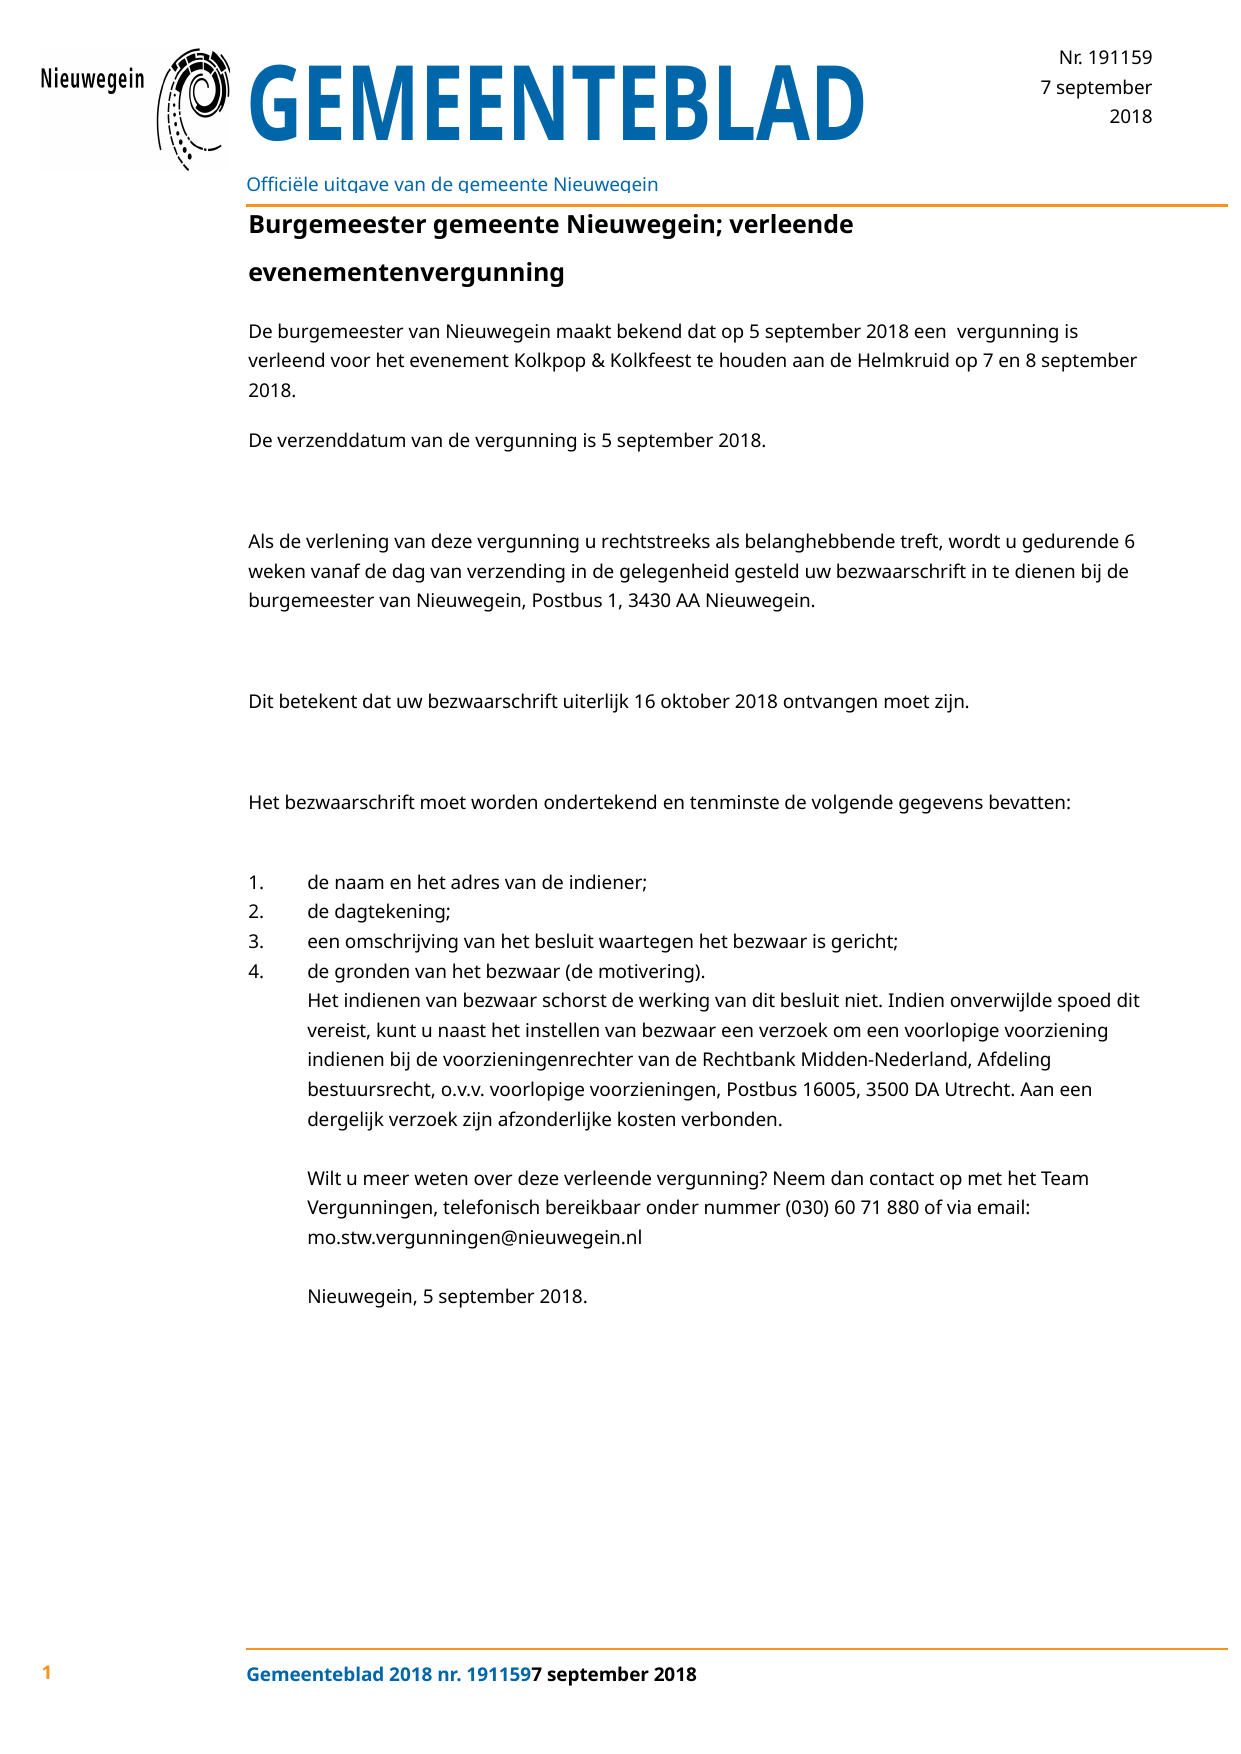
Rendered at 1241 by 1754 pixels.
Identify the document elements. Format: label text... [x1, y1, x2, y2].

text Dit betekent dat uw bezwaarschrift uiterlijk 16 oktober 2018 ontvangen moet zijn. [248, 688, 1152, 714]
list de dagtekening; [248, 899, 1152, 924]
text Als de verlening van deze vergunning u rechtstreeks als belanghebbende treft, wordt u gedurende 6 weken vanaf de dag van verzending in de gelegenheid gesteld uw bezwaarschrift in te dienen bij de burgemeester van Nieuwegein, Postbus 1, 3430 AA Nieuwegein. [248, 528, 1152, 613]
text De burgemeester van Nieuwegein maakt bekend dat op 5 september 2018 een vergunning is verleend voor het evenement Kolkpop & Kolkfeest te houden aan de Helmkruid op 7 en 8 september 2018. [248, 318, 1152, 403]
list Nieuwegein, 5 september 2018. [248, 1283, 1152, 1309]
list de naam en het adres van de indiener; [248, 869, 1152, 895]
list Wilt u meer weten over deze verleende vergunning? Neem dan contact op met het Team Vergunningen, telefonisch bereikbaar onder nummer (030) 60 71 880 of via email: mo.stw.vergunningen@nieuwegein.nl [248, 1165, 1152, 1250]
picture [41, 47, 231, 172]
list Het indienen van bezwaar schorst de werking van dit besluit niet. Indien onverwijlde spoed dit vereist, kunt u naast het instellen van bezwaar een verzoek om een voorlopige voorziening indienen bij de voorzieningenrechter van de Rechtbank Midden-Nederland, Afdeling bestuursrecht, o.v.v. voorlopige voorzieningen, Postbus 16005, 3500 DA Utrecht. Aan een dergelijk verzoek zijn afzonderlijke kosten verbonden. [248, 987, 1152, 1132]
text Burgemeester gemeente Nieuwegein; verleende evenementenvergunning [248, 207, 1152, 288]
text Het bezwaarschrift moet worden ondertekend en tenminste de volgende gegevens bevatten: [248, 789, 1152, 815]
text De verzenddatum van de vergunning is 5 september 2018. [248, 427, 1152, 453]
list de gronden van het bezwaar (de motivering). [248, 958, 1152, 984]
list een omschrijving van het besluit waartegen het bezwaar is gericht; [248, 928, 1152, 954]
